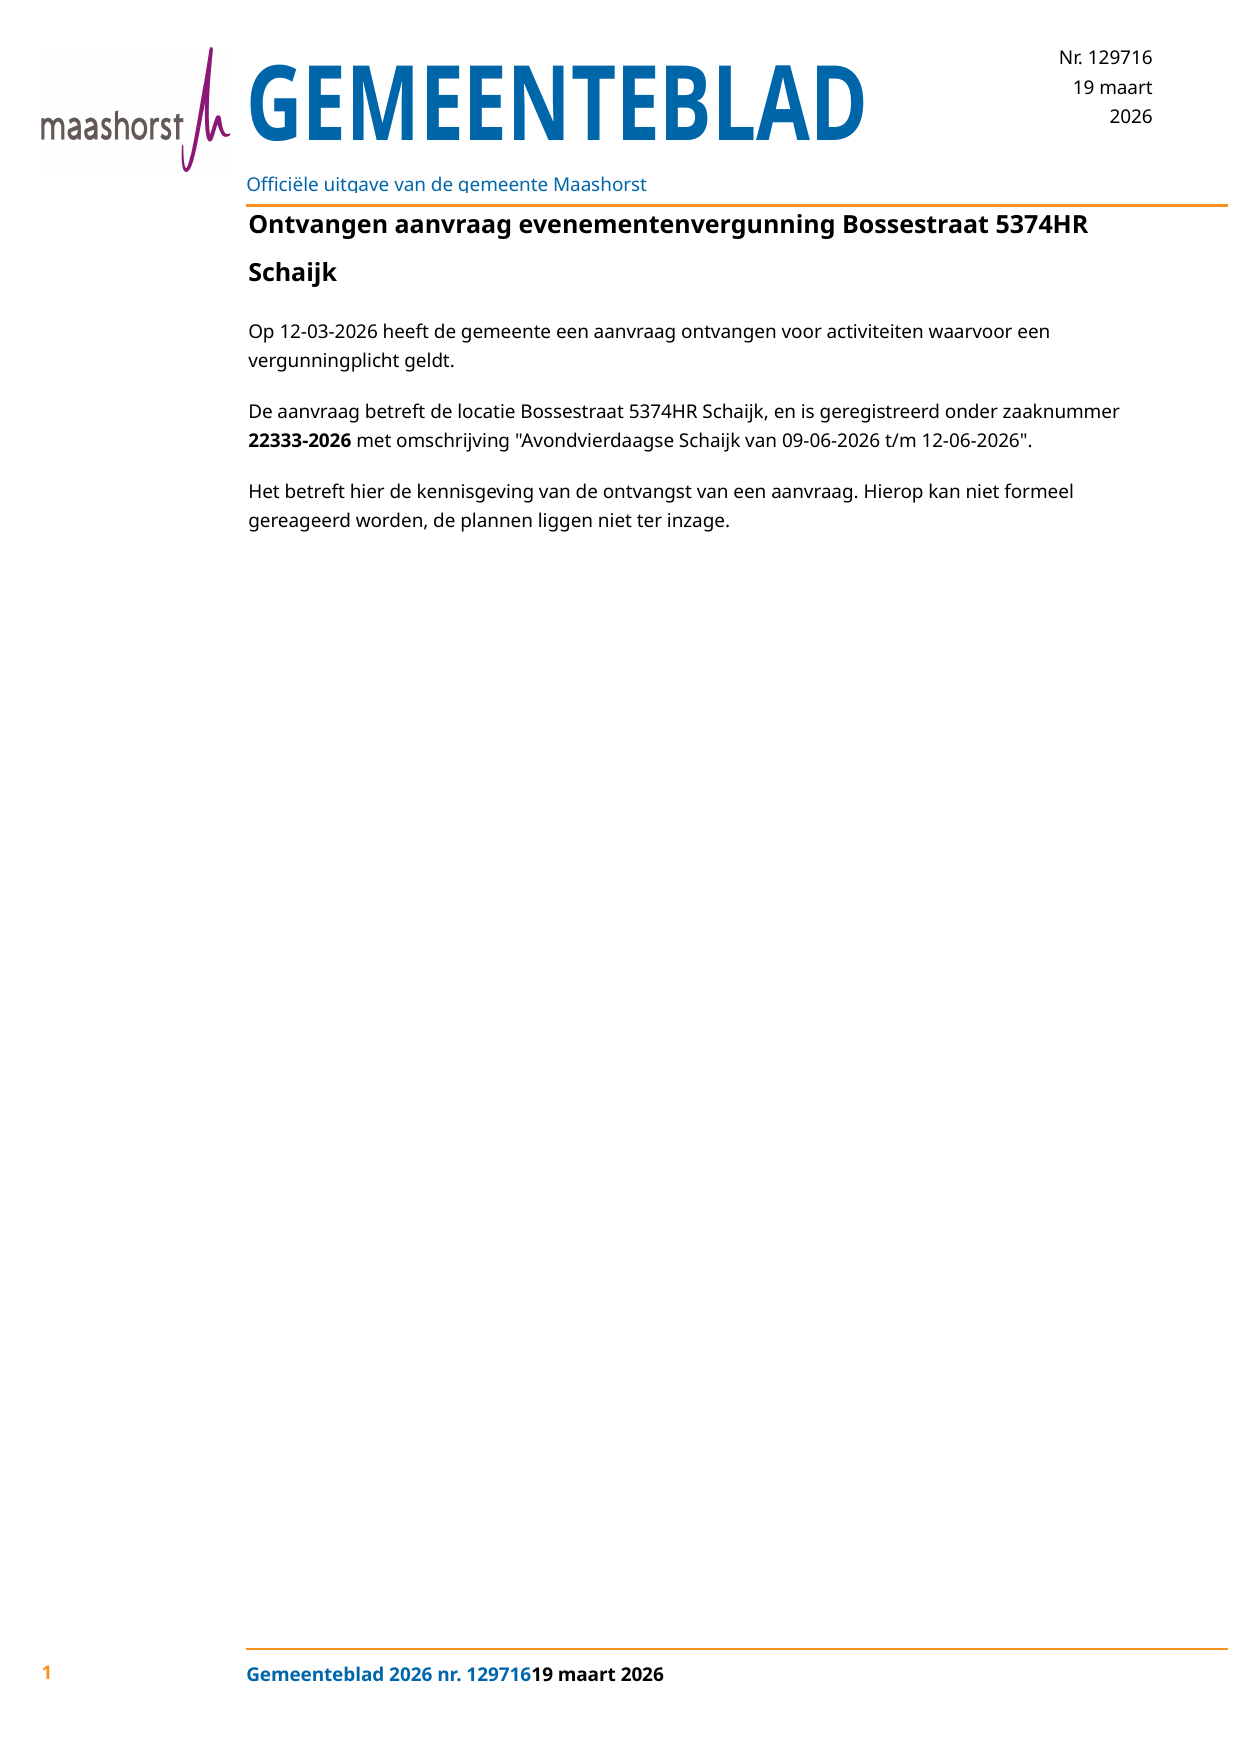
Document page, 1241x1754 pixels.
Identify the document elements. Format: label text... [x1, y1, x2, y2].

text Het betreft hier de kennisgeving van de ontvangst van een aanvraag. Hierop kan niet formeel gereageerd worden, de plannen liggen niet ter inzage. [248, 478, 1152, 533]
text Ontvangen aanvraag evenementenvergunning Bossestraat 5374HR Schaijk [248, 207, 1152, 288]
text Op 12-03-2026 heeft de gemeente een aanvraag ontvangen voor activiteiten waarvoor een vergunningplicht geldt. [248, 318, 1152, 373]
text De aanvraag betreft de locatie Bossestraat 5374HR Schaijk, en is geregistreerd onder zaaknummer 22333-2026 met omschrijving "Avondvierdaagse Schaijk van 09-06-2026 t/m 12-06-2026". [248, 398, 1152, 453]
picture [41, 47, 231, 172]
